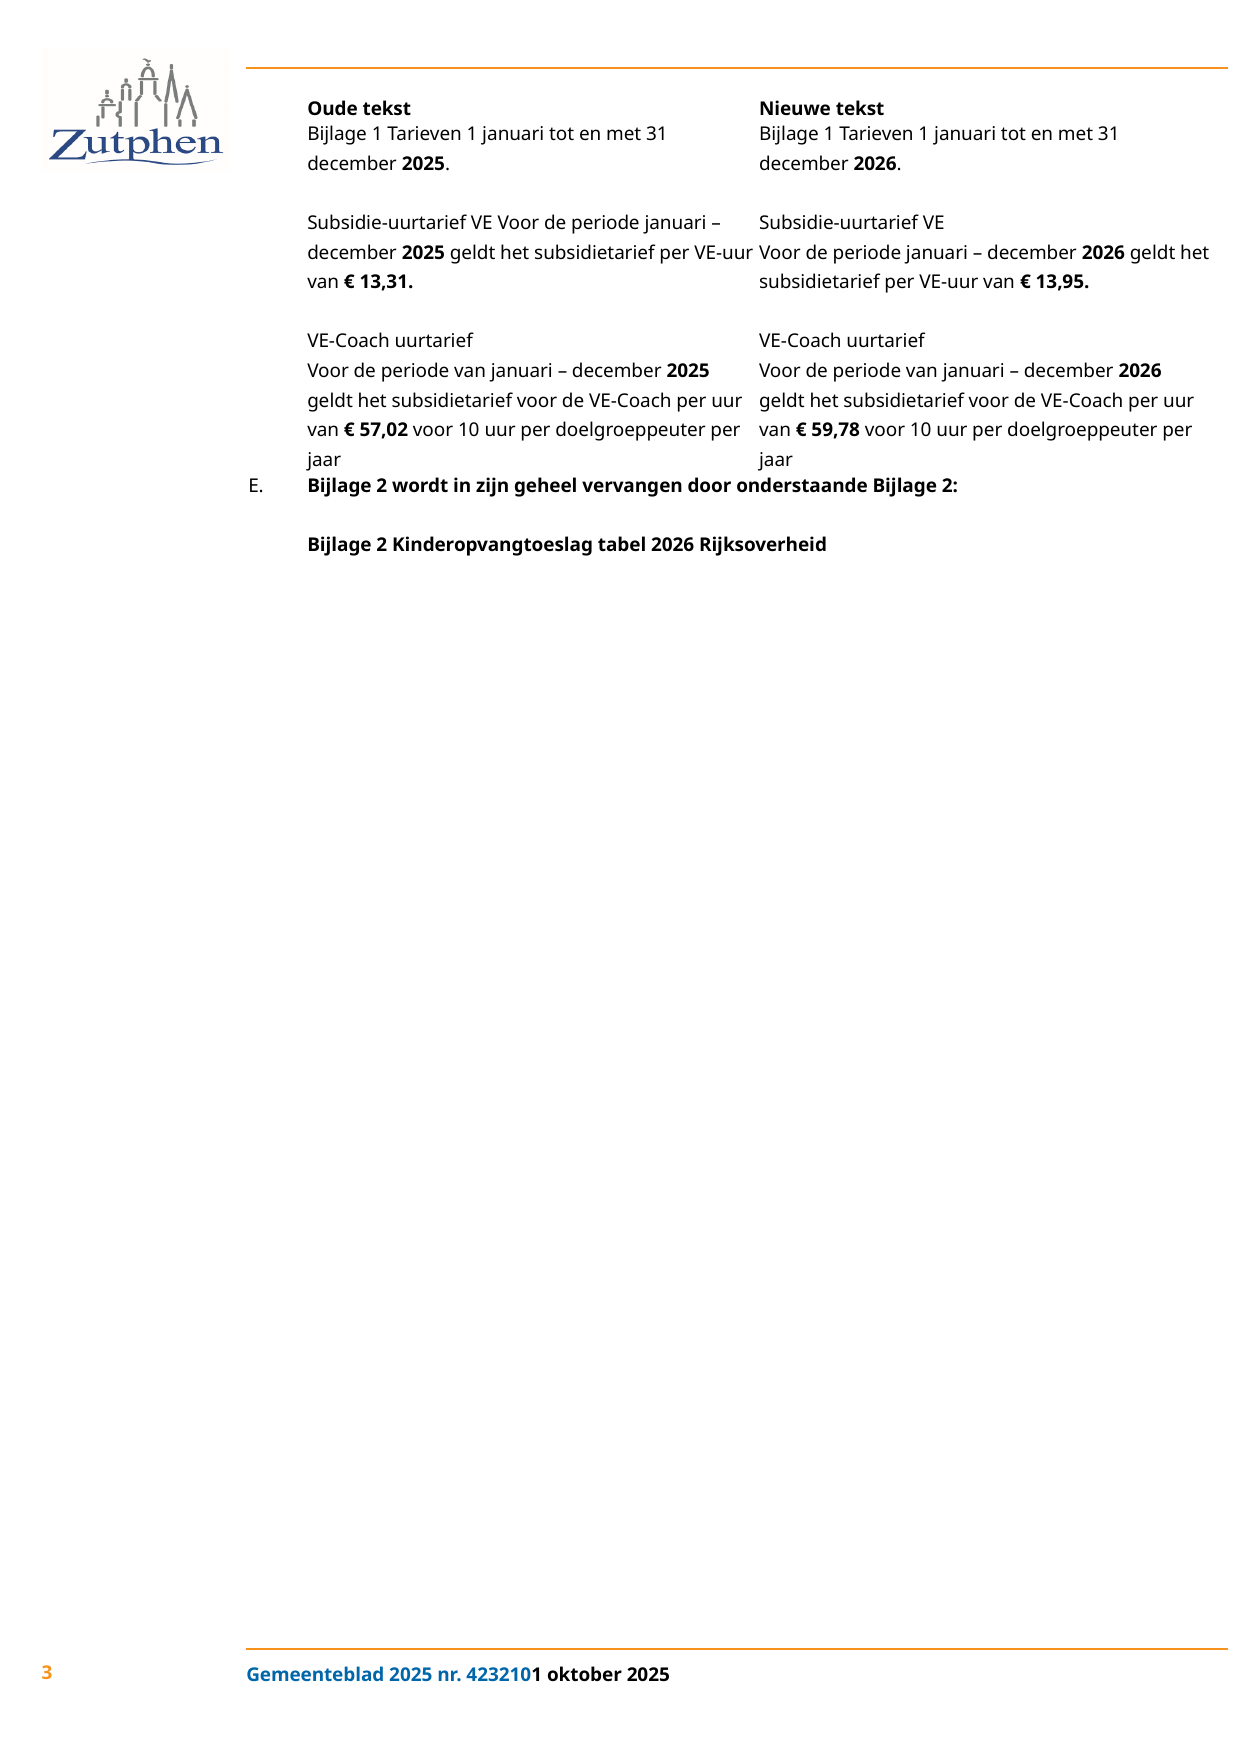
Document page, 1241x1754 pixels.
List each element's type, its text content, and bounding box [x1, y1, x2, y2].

table_cell Bijlage 1 Tarieven 1 januari tot en met 31 december 2025. Subsidie-uurtarief VE Voor de periode januari – december 2025 geldt het subsidietarief per VE-uur van € 13,31. VE-Coach uurtarief Voor de periode van januari – december 2025 geldt het subsidietarief voor de VE-Coach per uur van € 57,02 voor 10 uur per doelgroeppeuter per jaar [307, 121, 759, 472]
list Bijlage 2 wordt in zijn geheel vervangen door onderstaande Bijlage 2: [248, 472, 1152, 498]
table_header Nieuwe tekst [759, 95, 1211, 121]
list Bijlage 2 Kinderopvangtoeslag tabel 2026 Rijksoverheid [248, 531, 1152, 557]
picture [41, 47, 231, 172]
table_cell Bijlage 1 Tarieven 1 januari tot en met 31 december 2026. Subsidie-uurtarief VE Voor de periode januari – december 2026 geldt het subsidietarief per VE-uur van € 13,95. VE-Coach uurtarief Voor de periode van januari – december 2026 geldt het subsidietarief voor de VE-Coach per uur van € 59,78 voor 10 uur per doelgroeppeuter per jaar [759, 121, 1211, 472]
table_header Oude tekst [307, 95, 759, 121]
